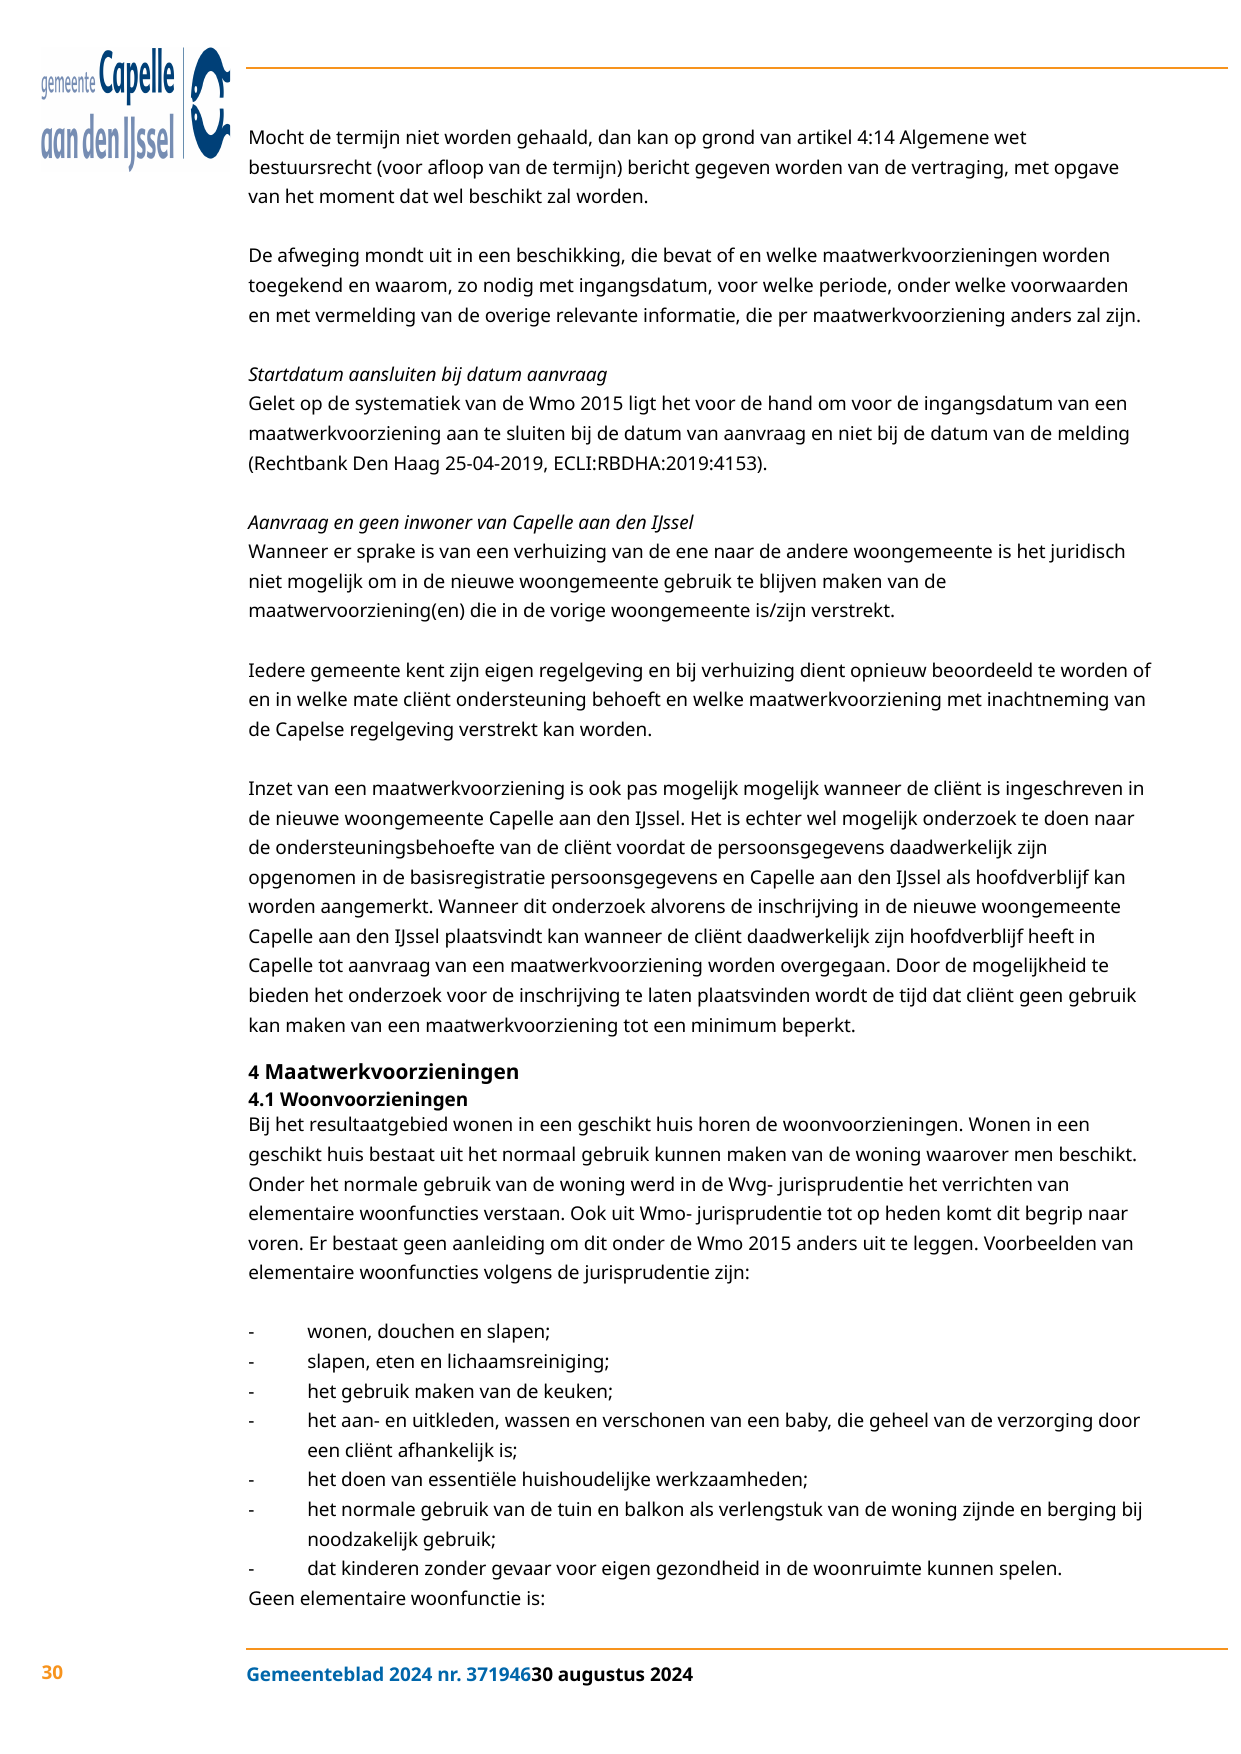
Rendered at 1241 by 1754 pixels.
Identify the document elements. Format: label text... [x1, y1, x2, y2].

text 4.1 Woonvoorzieningen [248, 1086, 1152, 1112]
text Wanneer er sprake is van een verhuizing van de ene naar de andere woongemeente is het juridisch niet mogelijk om in de nieuwe woongemeente gebruik te blijven maken van de maatwervoorziening(en) die in de vorige woongemeente is/zijn verstrekt. [248, 538, 1152, 623]
text 4 Maatwerkvoorzieningen [248, 1057, 1152, 1086]
list het gebruik maken van de keuken; [248, 1378, 1152, 1404]
text Startdatum aansluiten bij datum aanvraag [248, 361, 1152, 387]
list het doen van essentiële huishoudelijke werkzaamheden; [248, 1467, 1152, 1492]
text Geen elementaire woonfunctie is: [248, 1585, 1152, 1611]
text Aanvraag en geen inwoner van Capelle aan den IJssel [248, 509, 1152, 535]
list wonen, douchen en slapen; [248, 1319, 1152, 1344]
text Gelet op de systematiek van de Wmo 2015 ligt het voor de hand om voor de ingangsdatum van een maatwerkvoorziening aan te sluiten bij de datum van aanvraag en niet bij de datum van de melding (Rechtbank Den Haag 25-04-2019, ECLI:RBDHA:2019:4153). [248, 391, 1152, 476]
text Inzet van een maatwerkvoorziening is ook pas mogelijk mogelijk wanneer de cliënt is ingeschreven in de nieuwe woongemeente Capelle aan den IJssel. Het is echter wel mogelijk onderzoek te doen naar de ondersteuningsbehoefte van de cliënt voordat de persoonsgegevens daadwerkelijk zijn opgenomen in de basisregistratie persoonsgegevens en Capelle aan den IJssel als hoofdverblijf kan worden aangemerkt. Wanneer dit onderzoek alvorens de inschrijving in de nieuwe woongemeente Capelle aan den IJssel plaatsvindt kan wanneer de cliënt daadwerkelijk zijn hoofdverblijf heeft in Capelle tot aanvraag van een maatwerkvoorziening worden overgegaan. Door de mogelijkheid te bieden het onderzoek voor de inschrijving te laten plaatsvinden wordt de tijd dat cliënt geen gebruik kan maken van een maatwerkvoorziening tot een minimum beperkt. [248, 775, 1152, 1038]
list dat kinderen zonder gevaar voor eigen gezondheid in de woonruimte kunnen spelen. [248, 1555, 1152, 1581]
list het normale gebruik van de tuin en balkon als verlengstuk van de woning zijnde en berging bij noodzakelijk gebruik; [248, 1496, 1152, 1552]
list slapen, eten en lichaamsreiniging; [248, 1348, 1152, 1374]
picture [41, 47, 231, 172]
text Iedere gemeente kent zijn eigen regelgeving en bij verhuizing dient opnieuw beoordeeld te worden of en in welke mate cliënt ondersteuning behoeft en welke maatwerkvoorziening met inachtneming van de Capelse regelgeving verstrekt kan worden. [248, 657, 1152, 742]
text Bij het resultaatgebied wonen in een geschikt huis horen de woonvoorzieningen. Wonen in een geschikt huis bestaat uit het normaal gebruik kunnen maken van de woning waarover men beschikt. Onder het normale gebruik van de woning werd in de Wvg- jurisprudentie het verrichten van elementaire woonfuncties verstaan. Ook uit Wmo- jurisprudentie tot op heden komt dit begrip naar voren. Er bestaat geen aanleiding om dit onder de Wmo 2015 anders uit te leggen. Voorbeelden van elementaire woonfuncties volgens de jurisprudentie zijn: [248, 1112, 1152, 1285]
text De afweging mondt uit in een beschikking, die bevat of en welke maatwerkvoorzieningen worden toegekend en waarom, zo nodig met ingangsdatum, voor welke periode, onder welke voorwaarden en met vermelding van de overige relevante informatie, die per maatwerkvoorziening anders zal zijn. [248, 243, 1152, 328]
list het aan- en uitkleden, wassen en verschonen van een baby, die geheel van de verzorging door een cliënt afhankelijk is; [248, 1407, 1152, 1463]
text Mocht de termijn niet worden gehaald, dan kan op grond van artikel 4:14 Algemene wet bestuursrecht (voor afloop van de termijn) bericht gegeven worden van de vertraging, met opgave van het moment dat wel beschikt zal worden. [248, 124, 1152, 209]
